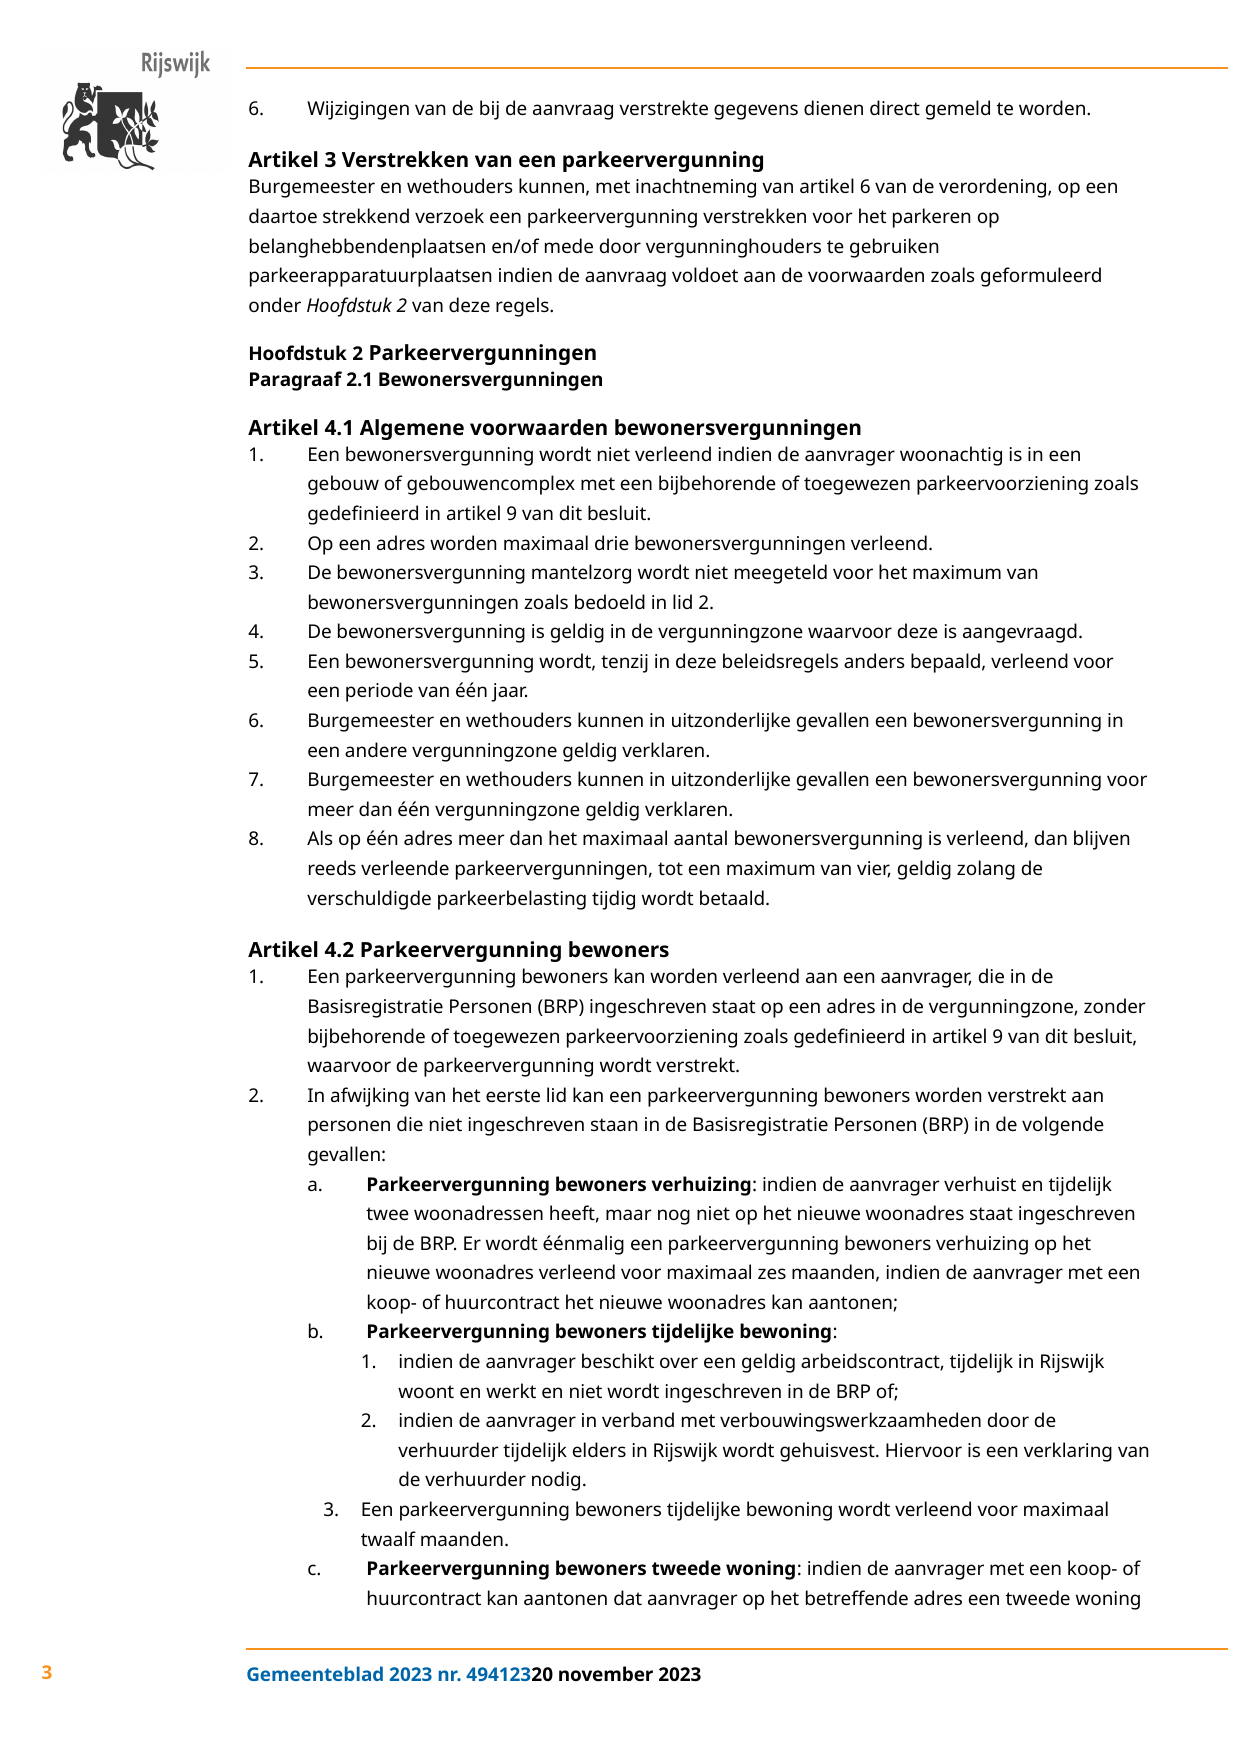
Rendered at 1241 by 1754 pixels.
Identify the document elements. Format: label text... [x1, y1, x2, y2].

text Burgemeester en wethouders kunnen, met inachtneming van artikel 6 van de verordening, op een daartoe strekkend verzoek een parkeervergunning verstrekken voor het parkeren op belanghebbendenplaatsen en/of mede door vergunninghouders te gebruiken parkeerapparatuurplaatsen indien de aanvraag voldoet aan de voorwaarden zoals geformuleerd onder Hoofdstuk 2 van deze regels. [248, 174, 1152, 318]
list Burgemeester en wethouders kunnen in uitzonderlijke gevallen een bewonersvergunning voor meer dan één vergunningzone geldig verklaren. [248, 766, 1152, 822]
list indien de aanvrager in verband met verbouwingswerkzaamheden door de verhuurder tijdelijk elders in Rijswijk wordt gehuisvest. Hiervoor is een verklaring van de verhuurder nodig. [361, 1407, 1152, 1492]
picture [41, 47, 231, 172]
list Parkeervergunning bewoners tweede woning: indien de aanvrager met een koop- of huurcontract kan aantonen dat aanvrager op het betreffende adres een tweede woning [307, 1555, 1152, 1611]
list De bewonersvergunning is geldig in de vergunningzone waarvoor deze is aangevraagd. [248, 618, 1152, 644]
list Wijzigingen van de bij de aanvraag verstrekte gegevens dienen direct gemeld te worden. [248, 95, 1152, 121]
text Paragraaf 2.1 Bewonersvergunningen [248, 366, 1152, 392]
list Een bewonersvergunning wordt, tenzij in deze beleidsregels anders bepaald, verleend voor een periode van één jaar. [248, 648, 1152, 703]
list Parkeervergunning bewoners verhuizing: indien de aanvrager verhuist en tijdelijk twee woonadressen heeft, maar nog niet op het nieuwe woonadres staat ingeschreven bij de BRP. Er wordt éénmalig een parkeervergunning bewoners verhuizing op het nieuwe woonadres verleend voor maximaal zes maanden, indien de aanvrager met een koop- of huurcontract het nieuwe woonadres kan aantonen; [307, 1171, 1152, 1315]
list In afwijking van het eerste lid kan een parkeervergunning bewoners worden verstrekt aan personen die niet ingeschreven staan in de Basisregistratie Personen (BRP) in de volgende gevallen: [248, 1082, 1152, 1167]
list Burgemeester en wethouders kunnen in uitzonderlijke gevallen een bewonersvergunning in een andere vergunningzone geldig verklaren. [248, 707, 1152, 763]
text Artikel 4.1 Algemene voorwaarden bewonersvergunningen [248, 413, 1152, 441]
list Parkeervergunning bewoners tijdelijke bewoning: [307, 1319, 1152, 1344]
text Artikel 4.2 Parkeervergunning bewoners [248, 935, 1152, 964]
list indien de aanvrager beschikt over een geldig arbeidscontract, tijdelijk in Rijswijk woont en werkt en niet wordt ingeschreven in de BRP of; [361, 1348, 1152, 1403]
list Op een adres worden maximaal drie bewonersvergunningen verleend. [248, 530, 1152, 556]
list De bewonersvergunning mantelzorg wordt niet meegeteld voor het maximum van bewonersvergunningen zoals bedoeld in lid 2. [248, 559, 1152, 615]
text Hoofdstuk 2 Parkeervergunningen [248, 338, 1152, 366]
list Een parkeervergunning bewoners kan worden verleend aan een aanvrager, die in de Basisregistratie Personen (BRP) ingeschreven staat op een adres in de vergunningzone, zonder bijbehorende of toegewezen parkeervoorziening zoals gedefinieerd in artikel 9 van dit besluit, waarvoor de parkeervergunning wordt verstrekt. [248, 964, 1152, 1078]
list Een parkeervergunning bewoners tijdelijke bewoning wordt verleend voor maximaal twaalf maanden. [323, 1496, 1152, 1551]
list Een bewonersvergunning wordt niet verleend indien de aanvrager woonachtig is in een gebouw of gebouwencomplex met een bijbehorende of toegewezen parkeervoorziening zoals gedefinieerd in artikel 9 van dit besluit. [248, 441, 1152, 526]
text Artikel 3 Verstrekken van een parkeervergunning [248, 145, 1152, 174]
list Als op één adres meer dan het maximaal aantal bewonersvergunning is verleend, dan blijven reeds verleende parkeervergunningen, tot een maximum van vier, geldig zolang de verschuldigde parkeerbelasting tijdig wordt betaald. [248, 826, 1152, 911]
